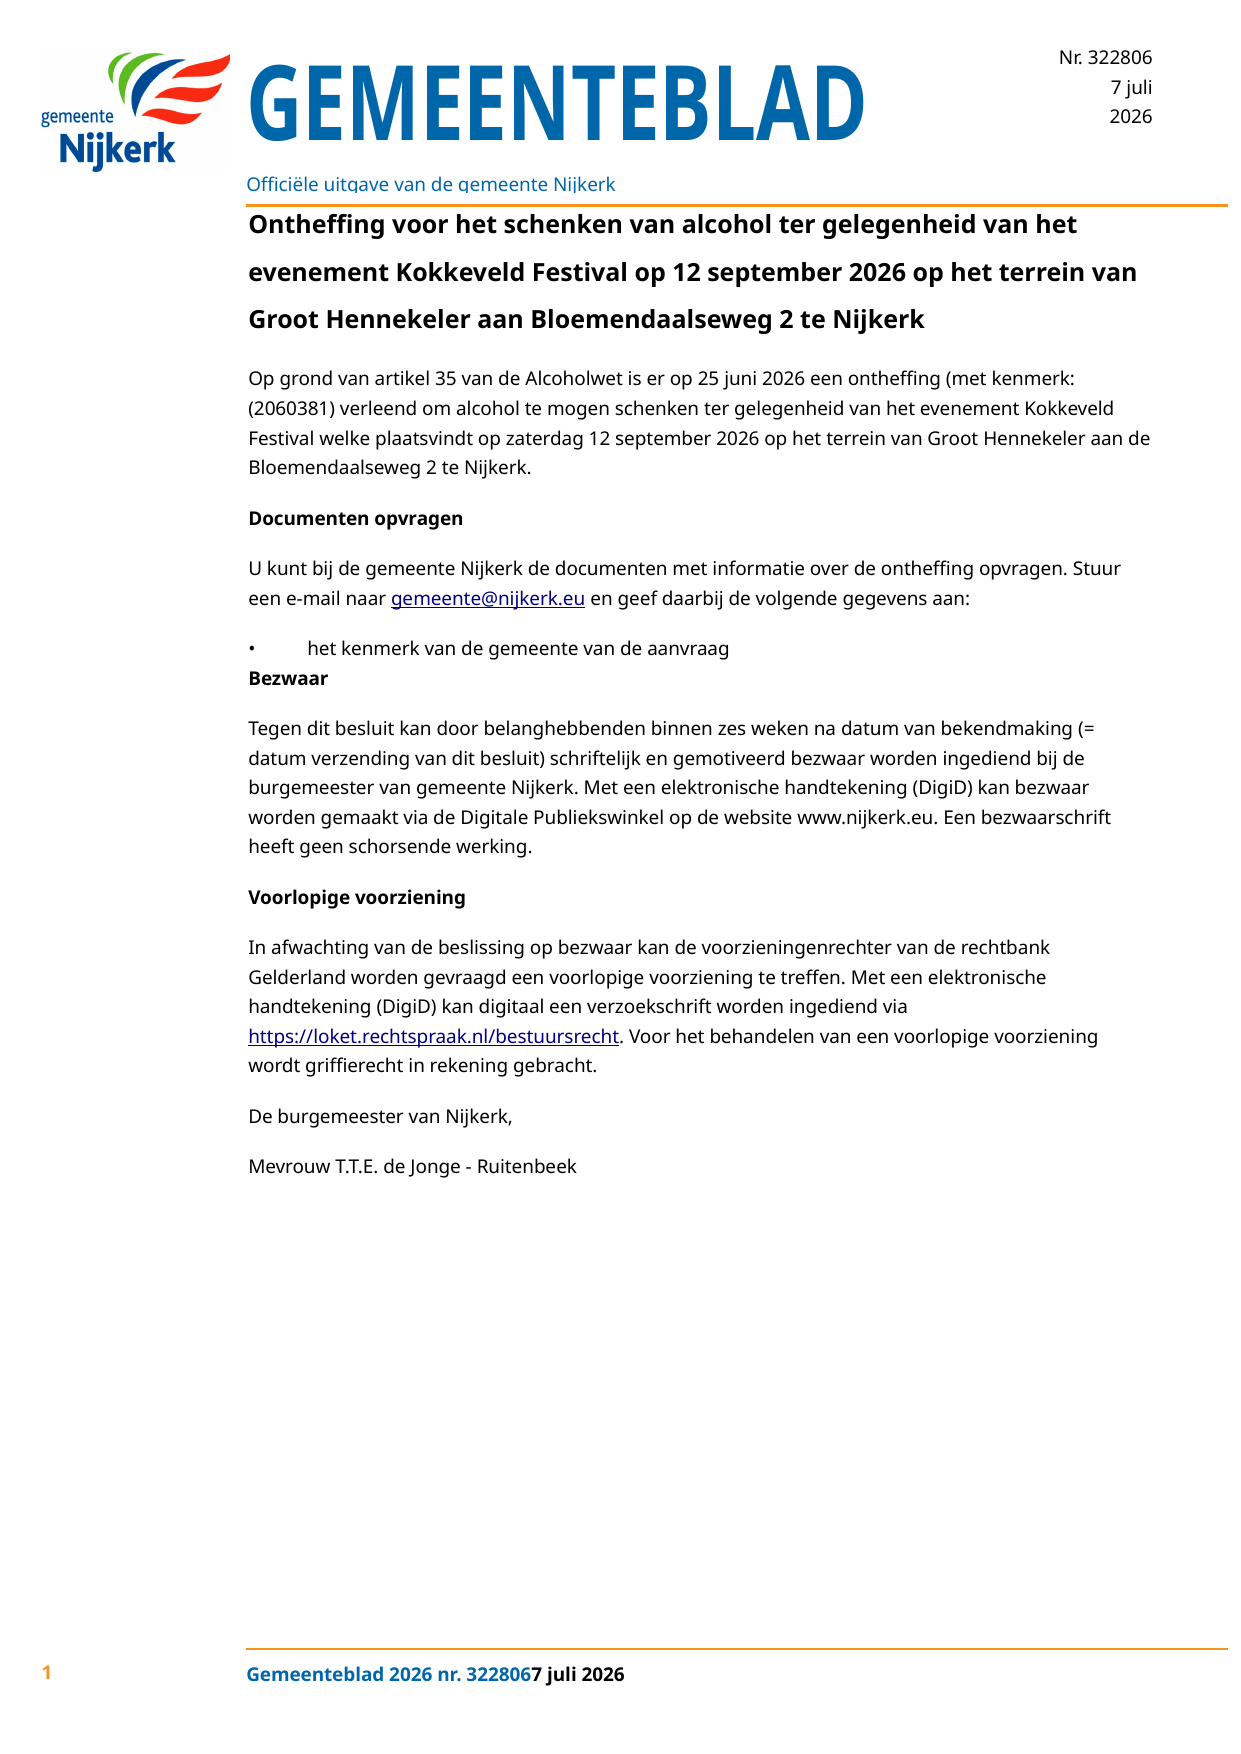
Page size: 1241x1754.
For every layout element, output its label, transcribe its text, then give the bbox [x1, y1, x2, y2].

text U kunt bij de gemeente Nijkerk de documenten met informatie over de ontheffing opvragen. Stuur een e-mail naar gemeente@nijkerk.eu en geef daarbij de volgende gegevens aan: [248, 555, 1152, 610]
text De burgemeester van Nijkerk, [248, 1103, 1152, 1129]
text Documenten opvragen [248, 505, 1152, 530]
text Ontheffing voor het schenken van alcohol ter gelegenheid van het evenement Kokkeveld Festival op 12 september 2026 op het terrein van Groot Hennekeler aan Bloemendaalseweg 2 te Nijkerk [248, 207, 1152, 336]
text Bezwaar [248, 665, 1152, 690]
text In afwachting van de beslissing op bezwaar kan de voorzieningenrechter van de rechtbank Gelderland worden gevraagd een voorlopige voorziening te treffen. Met een elektronische handtekening (DigiD) kan digitaal een verzoekschrift worden ingediend via https://loket.rechtspraak.nl/bestuursrecht. Voor het behandelen van een voorlopige voorziening wordt griffierecht in rekening gebracht. [248, 934, 1152, 1078]
text Mevrouw T.T.E. de Jonge - Ruitenbeek [248, 1153, 1152, 1179]
text Op grond van artikel 35 van de Alcoholwet is er op 25 juni 2026 een ontheffing (met kenmerk: (2060381) verleend om alcohol te mogen schenken ter gelegenheid van het evenement Kokkeveld Festival welke plaatsvindt op zaterdag 12 september 2026 op het terrein van Groot Hennekeler aan de Bloemendaalseweg 2 te Nijkerk. [248, 366, 1152, 480]
picture [41, 47, 231, 172]
list het kenmerk van de gemeente van de aanvraag [248, 635, 1152, 661]
text Voorlopige voorziening [248, 884, 1152, 909]
text Tegen dit besluit kan door belanghebbenden binnen zes weken na datum van bekendmaking (= datum verzending van dit besluit) schriftelijk en gemotiveerd bezwaar worden ingediend bij de burgemeester van gemeente Nijkerk. Met een elektronische handtekening (DigiD) kan bezwaar worden gemaakt via de Digitale Publiekswinkel op de website www.nijkerk.eu. Een bezwaarschrift heeft geen schorsende werking. [248, 715, 1152, 859]
